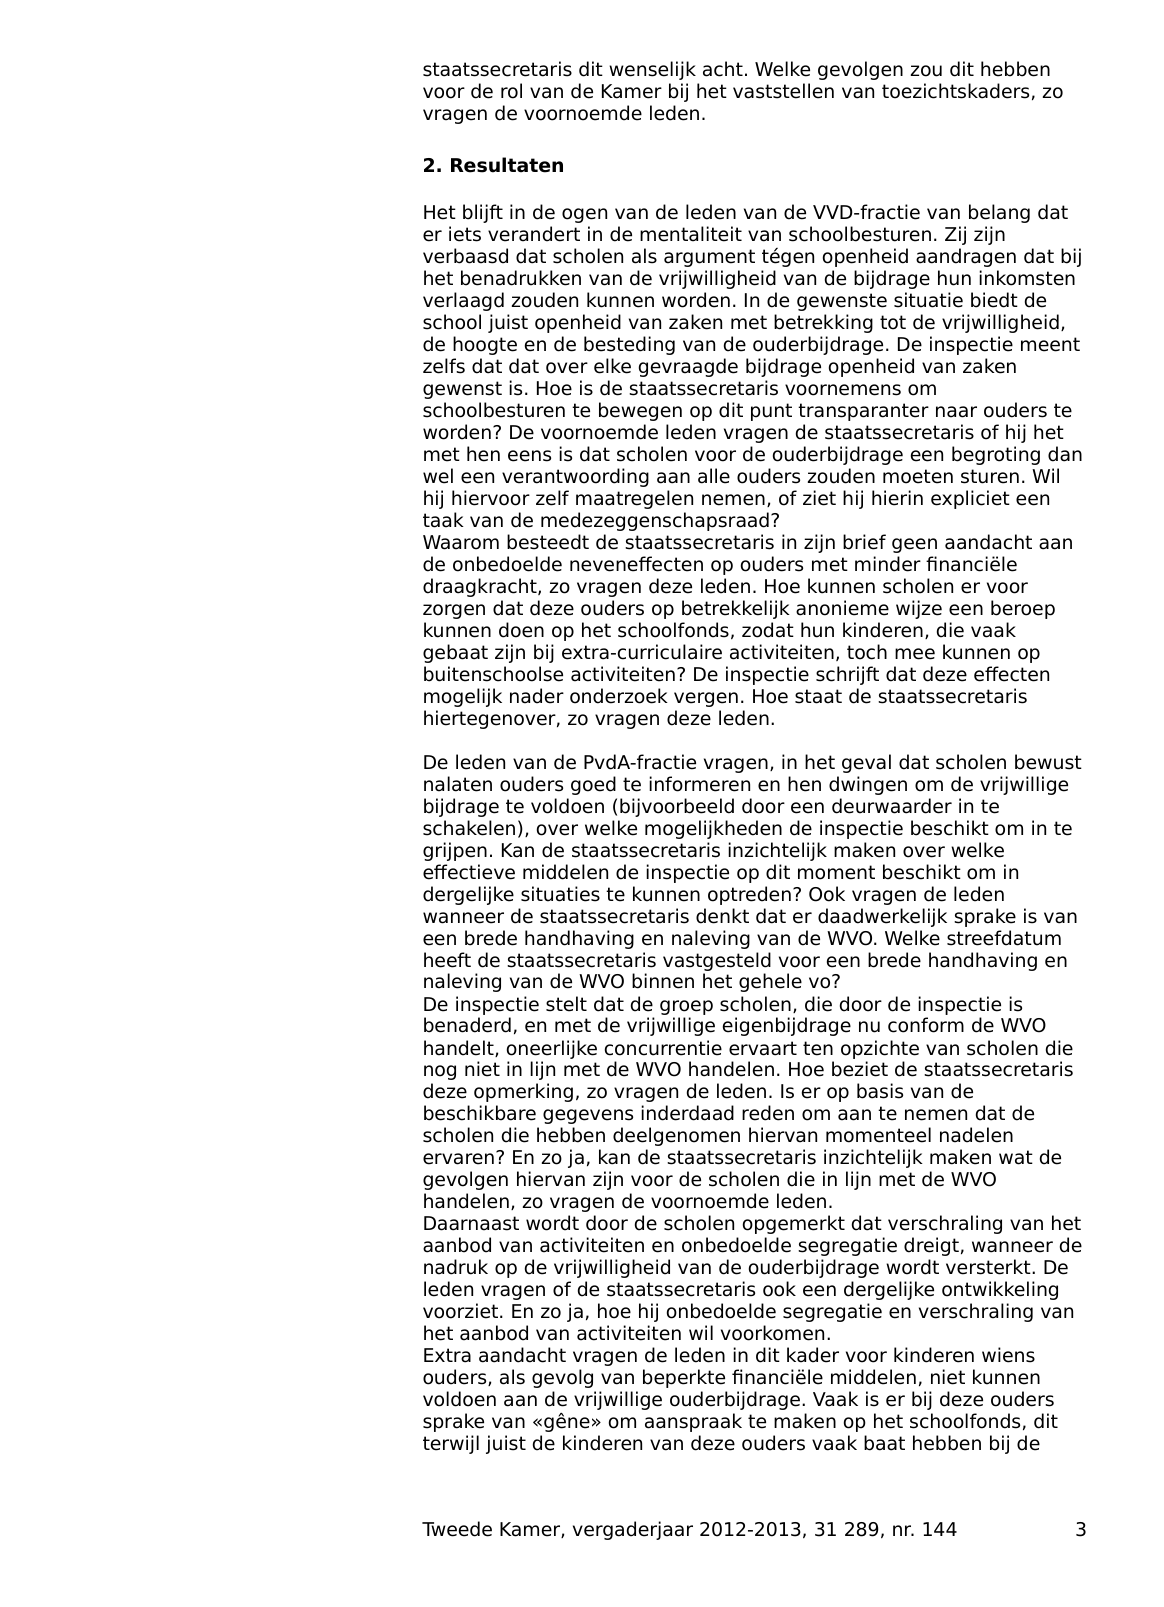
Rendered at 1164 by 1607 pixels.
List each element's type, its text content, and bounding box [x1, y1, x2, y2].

text Extra aandacht vragen de leden in dit kader voor kinderen wiens ouders, als gevolg van beperkte financiële middelen, niet kunnen voldoen aan de vrijwillige ouderbijdrage. Vaak is er bij deze ouders sprake van «gêne» om aanspraak te maken op het schoolfonds, dit terwijl juist de kinderen van deze ouders vaak baat hebben bij de [422, 1345, 1087, 1455]
text Het blijft in de ogen van de leden van de VVD-fractie van belang dat er iets verandert in de mentaliteit van schoolbesturen. Zij zijn verbaasd dat scholen als argument tégen openheid aandragen dat bij het benadrukken van de vrijwilligheid van de bijdrage hun inkomsten verlaagd zouden kunnen worden. In de gewenste situatie biedt de school juist openheid van zaken met betrekking tot de vrijwilligheid, de hoogte en de besteding van de ouderbijdrage. De inspectie meent zelfs dat dat over elke gevraagde bijdrage openheid van zaken gewenst is. Hoe is de staatssecretaris voornemens om schoolbesturen te bewegen op dit punt transparanter naar ouders te worden? De voornoemde leden vragen de staatssecretaris of hij het met hen eens is dat scholen voor de ouderbijdrage een begroting dan wel een verantwoording aan alle ouders zouden moeten sturen. Wil hij hiervoor zelf maatregelen nemen, of ziet hij hierin expliciet een taak van de medezeggenschapsraad? [422, 202, 1087, 532]
text staatssecretaris dit wenselijk acht. Welke gevolgen zou dit hebben voor de rol van de Kamer bij het vaststellen van toezichtskaders, zo vragen de voornoemde leden. [422, 59, 1087, 125]
text De inspectie stelt dat de groep scholen, die door de inspectie is benaderd, en met de vrijwillige eigenbijdrage nu conform de WVO handelt, oneerlijke concurrentie ervaart ten opzichte van scholen die nog niet in lijn met de WVO handelen. Hoe beziet de staatssecretaris deze opmerking, zo vragen de leden. Is er op basis van de beschikbare gegevens inderdaad reden om aan te nemen dat de scholen die hebben deelgenomen hiervan momenteel nadelen ervaren? En zo ja, kan de staatssecretaris inzichtelijk maken wat de gevolgen hiervan zijn voor de scholen die in lijn met de WVO handelen, zo vragen de voornoemde leden. [422, 993, 1087, 1213]
text Daarnaast wordt door de scholen opgemerkt dat verschraling van het aanbod van activiteiten en onbedoelde segregatie dreigt, wanneer de nadruk op de vrijwilligheid van de ouderbijdrage wordt versterkt. De leden vragen of de staatssecretaris ook een dergelijke ontwikkeling voorziet. En zo ja, hoe hij onbedoelde segregatie en verschraling van het aanbod van activiteiten wil voorkomen. [422, 1213, 1087, 1345]
text De leden van de PvdA-fractie vragen, in het geval dat scholen bewust nalaten ouders goed te informeren en hen dwingen om de vrijwillige bijdrage te voldoen (bijvoorbeeld door een deurwaarder in te schakelen), over welke mogelijkheden de inspectie beschikt om in te grijpen. Kan de staatssecretaris inzichtelijk maken over welke effectieve middelen de inspectie op dit moment beschikt om in dergelijke situaties te kunnen optreden? Ook vragen de leden wanneer de staatssecretaris denkt dat er daadwerkelijk sprake is van een brede handhaving en naleving van de WVO. Welke streefdatum heeft de staatssecretaris vastgesteld voor een brede handhaving en naleving van de WVO binnen het gehele vo? [422, 752, 1087, 993]
text Waarom besteedt de staatssecretaris in zijn brief geen aandacht aan de onbedoelde neveneffecten op ouders met minder financiële draagkracht, zo vragen deze leden. Hoe kunnen scholen er voor zorgen dat deze ouders op betrekkelijk anonieme wijze een beroep kunnen doen op het schoolfonds, zodat hun kinderen, die vaak gebaat zijn bij extra-curriculaire activiteiten, toch mee kunnen op buitenschoolse activiteiten? De inspectie schrijft dat deze effecten mogelijk nader onderzoek vergen. Hoe staat de staatssecretaris hiertegenover, zo vragen deze leden. [422, 532, 1087, 729]
subtitle 2. Resultaten [422, 155, 1087, 177]
